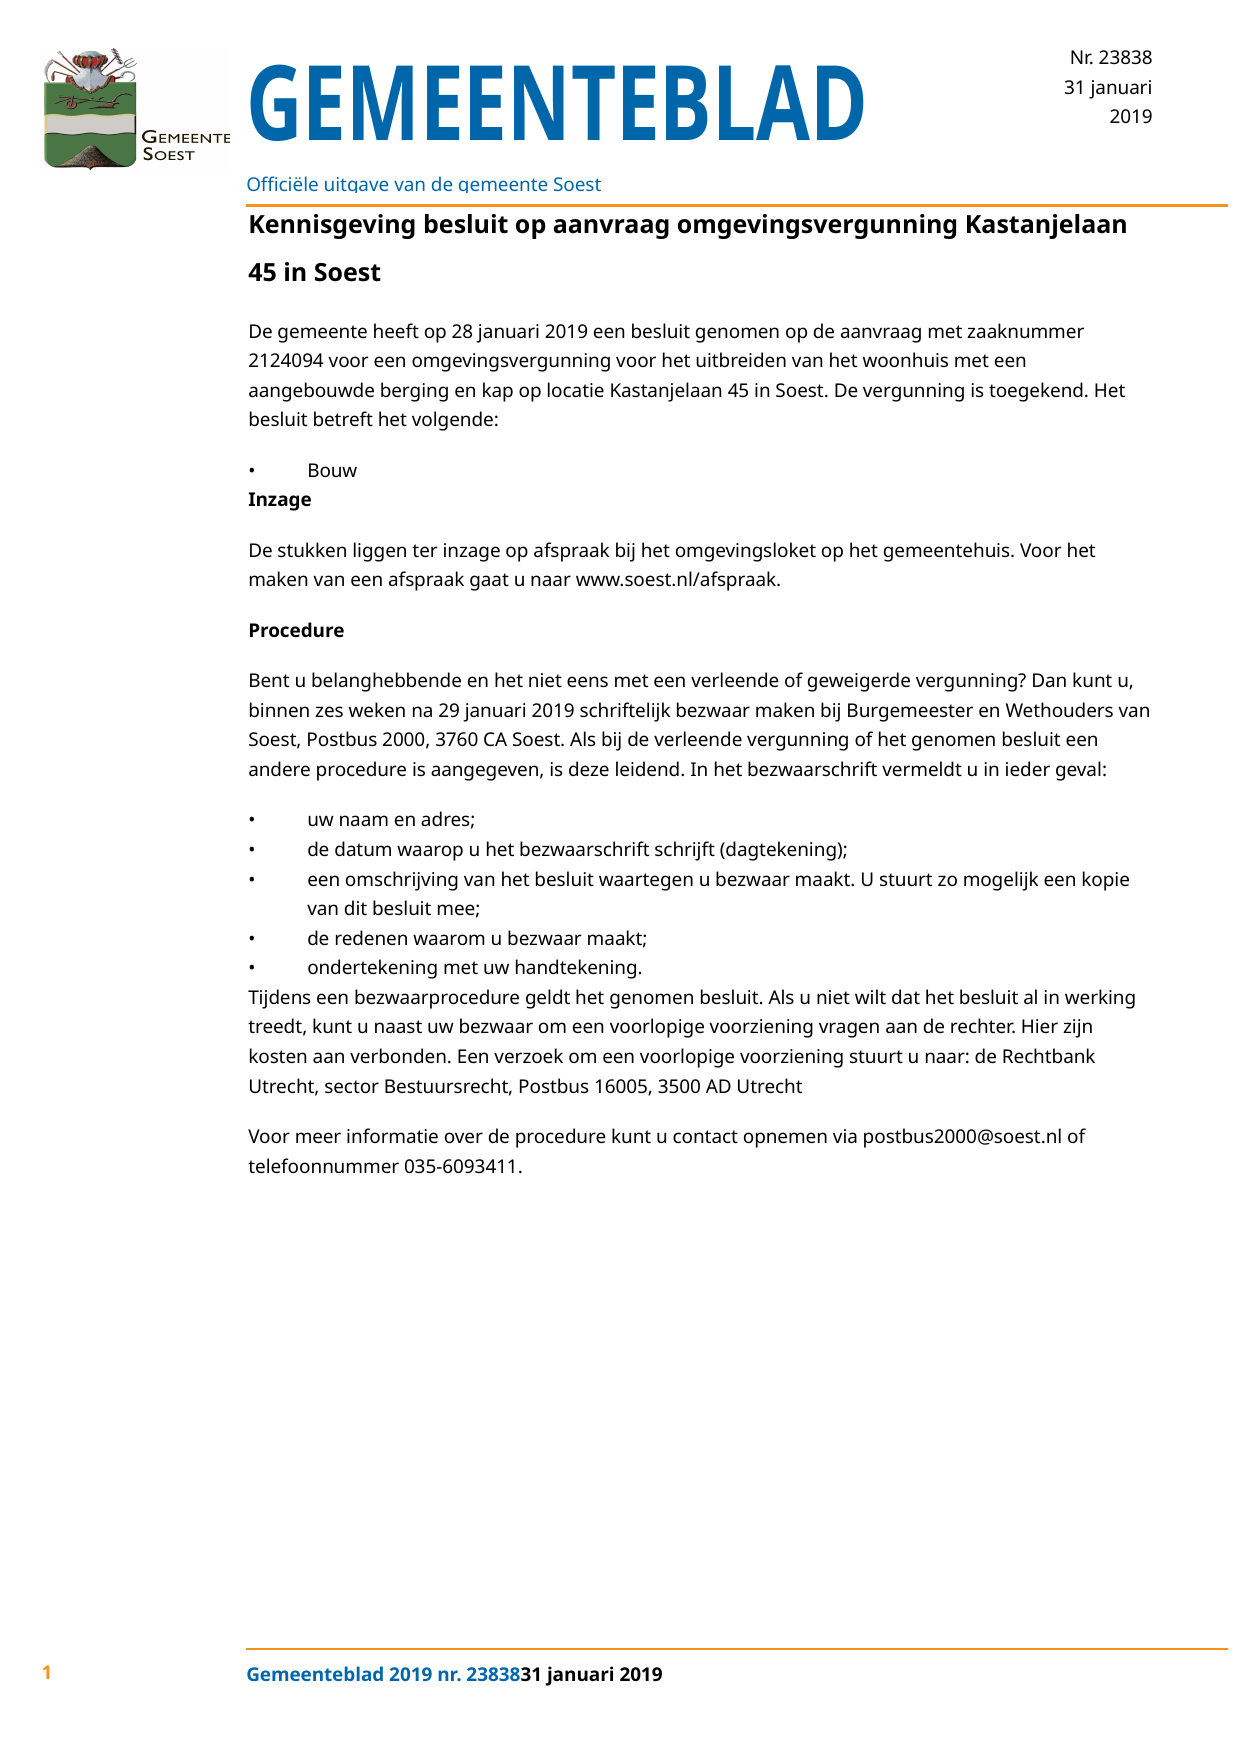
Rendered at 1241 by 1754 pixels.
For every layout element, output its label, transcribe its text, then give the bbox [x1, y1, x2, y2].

text Kennisgeving besluit op aanvraag omgevingsvergunning Kastanjelaan 45 in Soest [248, 207, 1152, 288]
list Bouw [248, 457, 1152, 483]
picture [41, 47, 231, 172]
text De gemeente heeft op 28 januari 2019 een besluit genomen op de aanvraag met zaaknummer 2124094 voor een omgevingsvergunning voor het uitbreiden van het woonhuis met een aangebouwde berging en kap op locatie Kastanjelaan 45 in Soest. De vergunning is toegekend. Het besluit betreft het volgende: [248, 318, 1152, 432]
list de datum waarop u het bezwaarschrift schrijft (dagtekening); [248, 836, 1152, 862]
list ondertekening met uw handtekening. [248, 954, 1152, 980]
text Tijdens een bezwaarprocedure geldt het genomen besluit. Als u niet wilt dat het besluit al in werking treedt, kunt u naast uw bezwaar om een voorlopige voorziening vragen aan de rechter. Hier zijn kosten aan verbonden. Een verzoek om een voorlopige voorziening stuurt u naar: de Rechtbank Utrecht, sector Bestuursrecht, Postbus 16005, 3500 AD Utrecht [248, 984, 1152, 1099]
text De stukken liggen ter inzage op afspraak bij het omgevingsloket op het gemeentehuis. Voor het maken van een afspraak gaat u naar www.soest.nl/afspraak. [248, 537, 1152, 592]
text Bent u belanghebbende en het niet eens met een verleende of geweigerde vergunning? Dan kunt u, binnen zes weken na 29 januari 2019 schriftelijk bezwaar maken bij Burgemeester en Wethouders van Soest, Postbus 2000, 3760 CA Soest. Als bij de verleende vergunning of het genomen besluit een andere procedure is aangegeven, is deze leidend. In het bezwaarschrift vermeldt u in ieder geval: [248, 667, 1152, 782]
list de redenen waarom u bezwaar maakt; [248, 925, 1152, 951]
list uw naam en adres; [248, 807, 1152, 832]
list een omschrijving van het besluit waartegen u bezwaar maakt. U stuurt zo mogelijk een kopie van dit besluit mee; [248, 866, 1152, 921]
text Voor meer informatie over de procedure kunt u contact opnemen via postbus2000@soest.nl of telefoonnummer 035-6093411. [248, 1123, 1152, 1179]
text Procedure [248, 617, 1152, 643]
text Inzage [248, 487, 1152, 512]
